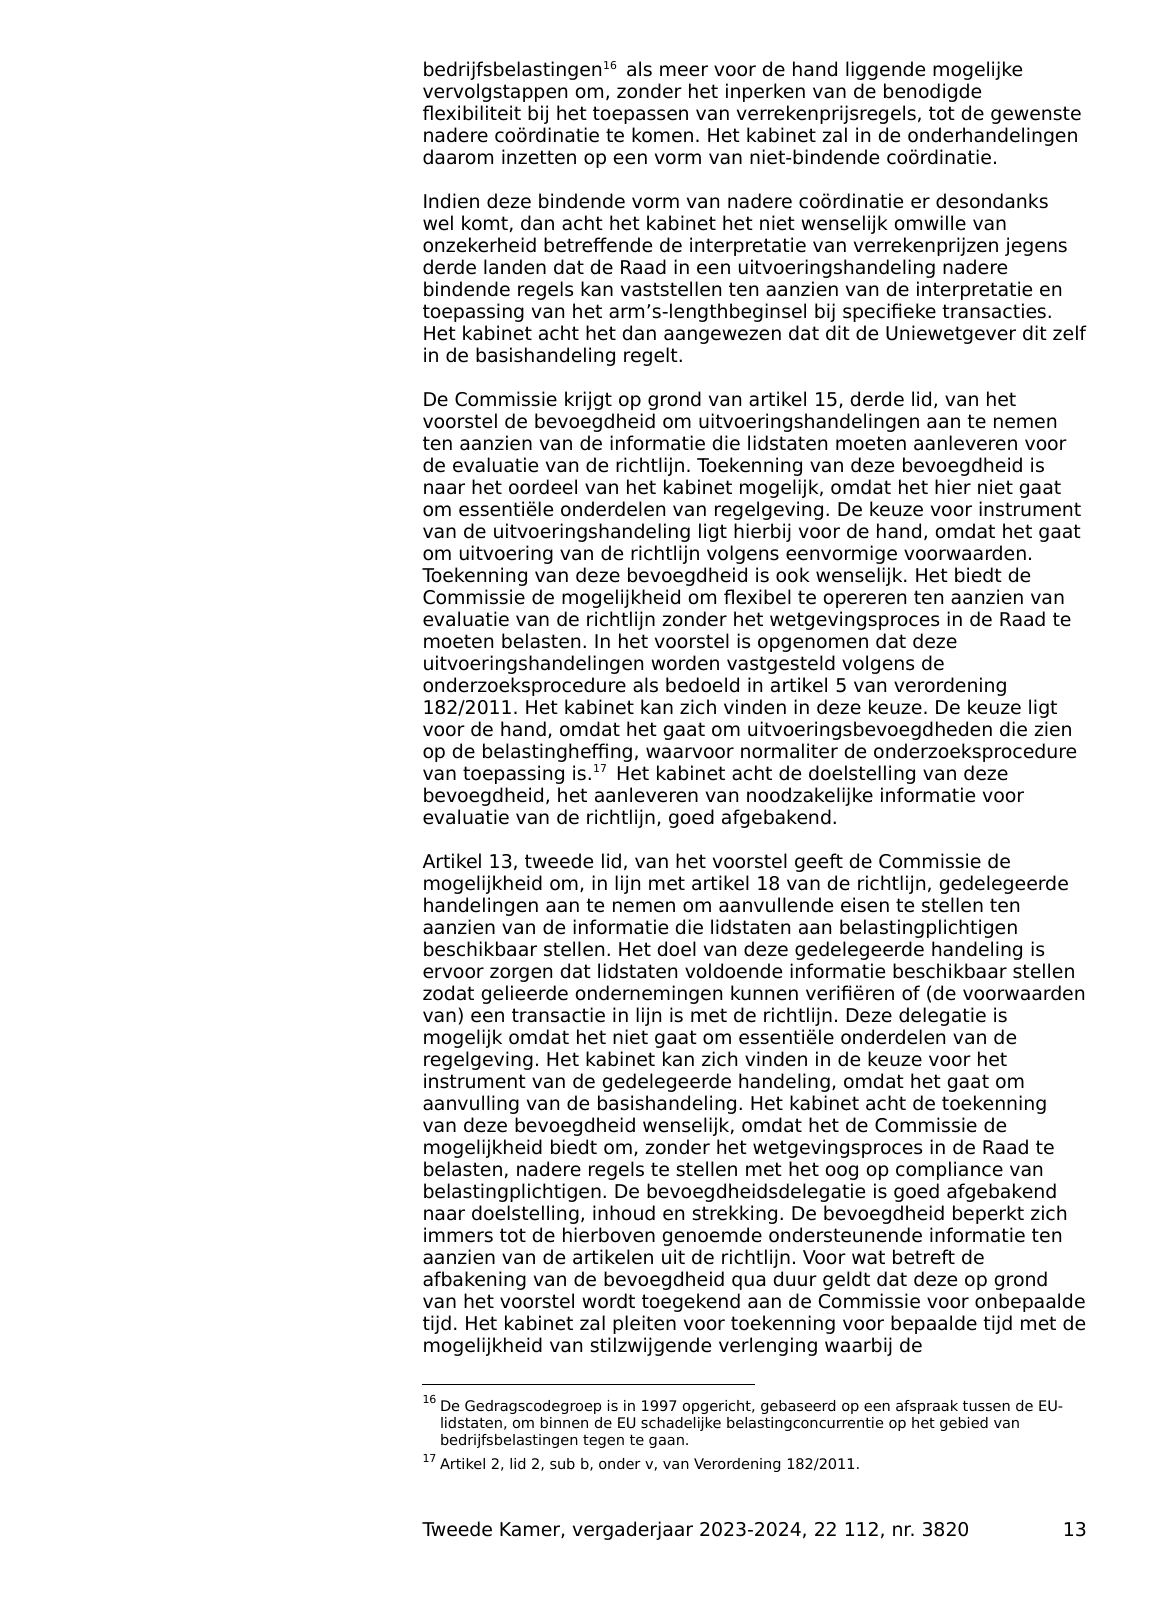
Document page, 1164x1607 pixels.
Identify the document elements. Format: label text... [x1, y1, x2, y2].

text Artikel 13, tweede lid, van het voorstel geeft de Commissie de mogelijkheid om, in lijn met artikel 18 van de richtlijn, gedelegeerde handelingen aan te nemen om aanvullende eisen te stellen ten aanzien van de informatie die lidstaten aan belastingplichtigen beschikbaar stellen. Het doel van deze gedelegeerde handeling is ervoor zorgen dat lidstaten voldoende informatie beschikbaar stellen zodat gelieerde ondernemingen kunnen verifiëren of (de voorwaarden van) een transactie in lijn is met de richtlijn. Deze delegatie is mogelijk omdat het niet gaat om essentiële onderdelen van de regelgeving. Het kabinet kan zich vinden in de keuze voor het instrument van de gedelegeerde handeling, omdat het gaat om aanvulling van de basishandeling. Het kabinet acht de toekenning van deze bevoegdheid wenselijk, omdat het de Commissie de mogelijkheid biedt om, zonder het wetgevingsproces in de Raad te belasten, nadere regels te stellen met het oog op compliance van belastingplichtigen. De bevoegdheidsdelegatie is goed afgebakend naar doelstelling, inhoud en strekking. De bevoegdheid beperkt zich immers tot de hierboven genoemde ondersteunende informatie ten aanzien van de artikelen uit de richtlijn. Voor wat betreft de afbakening van de bevoegdheid qua duur geldt dat deze op grond van het voorstel wordt toegekend aan de Commissie voor onbepaalde tijd. Het kabinet zal pleiten voor toekenning voor bepaalde tijd met de mogelijkheid van stilzwijgende verlenging waarbij de [422, 851, 1087, 1356]
text bedrijfsbelastingen als meer voor de hand liggende mogelijke vervolgstappen om, zonder het inperken van de benodigde flexibiliteit bij het toepassen van verrekenprijsregels, tot de gewenste nadere coördinatie te komen. Het kabinet zal in de onderhandelingen daarom inzetten op een vorm van niet-bindende coördinatie. [422, 59, 1087, 169]
text Artikel 2, lid 2, sub b, onder v, van Verordening 182/2011. [422, 1452, 1087, 1474]
text De Gedragscodegroep is in 1997 opgericht, gebaseerd op een afspraak tussen de EU-lidstaten, om binnen de EU schadelijke belastingconcurrentie op het gebied van bedrijfsbelastingen tegen te gaan. [422, 1393, 1087, 1449]
text De Commissie krijgt op grond van artikel 15, derde lid, van het voorstel de bevoegdheid om uitvoeringshandelingen aan te nemen ten aanzien van de informatie die lidstaten moeten aanleveren voor de evaluatie van de richtlijn. Toekenning van deze bevoegdheid is naar het oordeel van het kabinet mogelijk, omdat het hier niet gaat om essentiële onderdelen van regelgeving. De keuze voor instrument van de uitvoeringshandeling ligt hierbij voor de hand, omdat het gaat om uitvoering van de richtlijn volgens eenvormige voorwaarden. Toekenning van deze bevoegdheid is ook wenselijk. Het biedt de Commissie de mogelijkheid om flexibel te opereren ten aanzien van evaluatie van de richtlijn zonder het wetgevingsproces in de Raad te moeten belasten. In het voorstel is opgenomen dat deze uitvoeringshandelingen worden vastgesteld volgens de onderzoeksprocedure als bedoeld in artikel 5 van verordening 182/2011. Het kabinet kan zich vinden in deze keuze. De keuze ligt voor de hand, omdat het gaat om uitvoeringsbevoegdheden die zien op de belastingheffing, waarvoor normaliter de onderzoeksprocedure van toepassing is. Het kabinet acht de doelstelling van deze bevoegdheid, het aanleveren van noodzakelijke informatie voor evaluatie van de richtlijn, goed afgebakend. [422, 389, 1087, 829]
text Indien deze bindende vorm van nadere coördinatie er desondanks wel komt, dan acht het kabinet het niet wenselijk omwille van onzekerheid betreffende de interpretatie van verrekenprijzen jegens derde landen dat de Raad in een uitvoeringshandeling nadere bindende regels kan vaststellen ten aanzien van de interpretatie en toepassing van het arm’s-lengthbeginsel bij specifieke transacties. Het kabinet acht het dan aangewezen dat dit de Uniewetgever dit zelf in de basishandeling regelt. [422, 191, 1087, 367]
